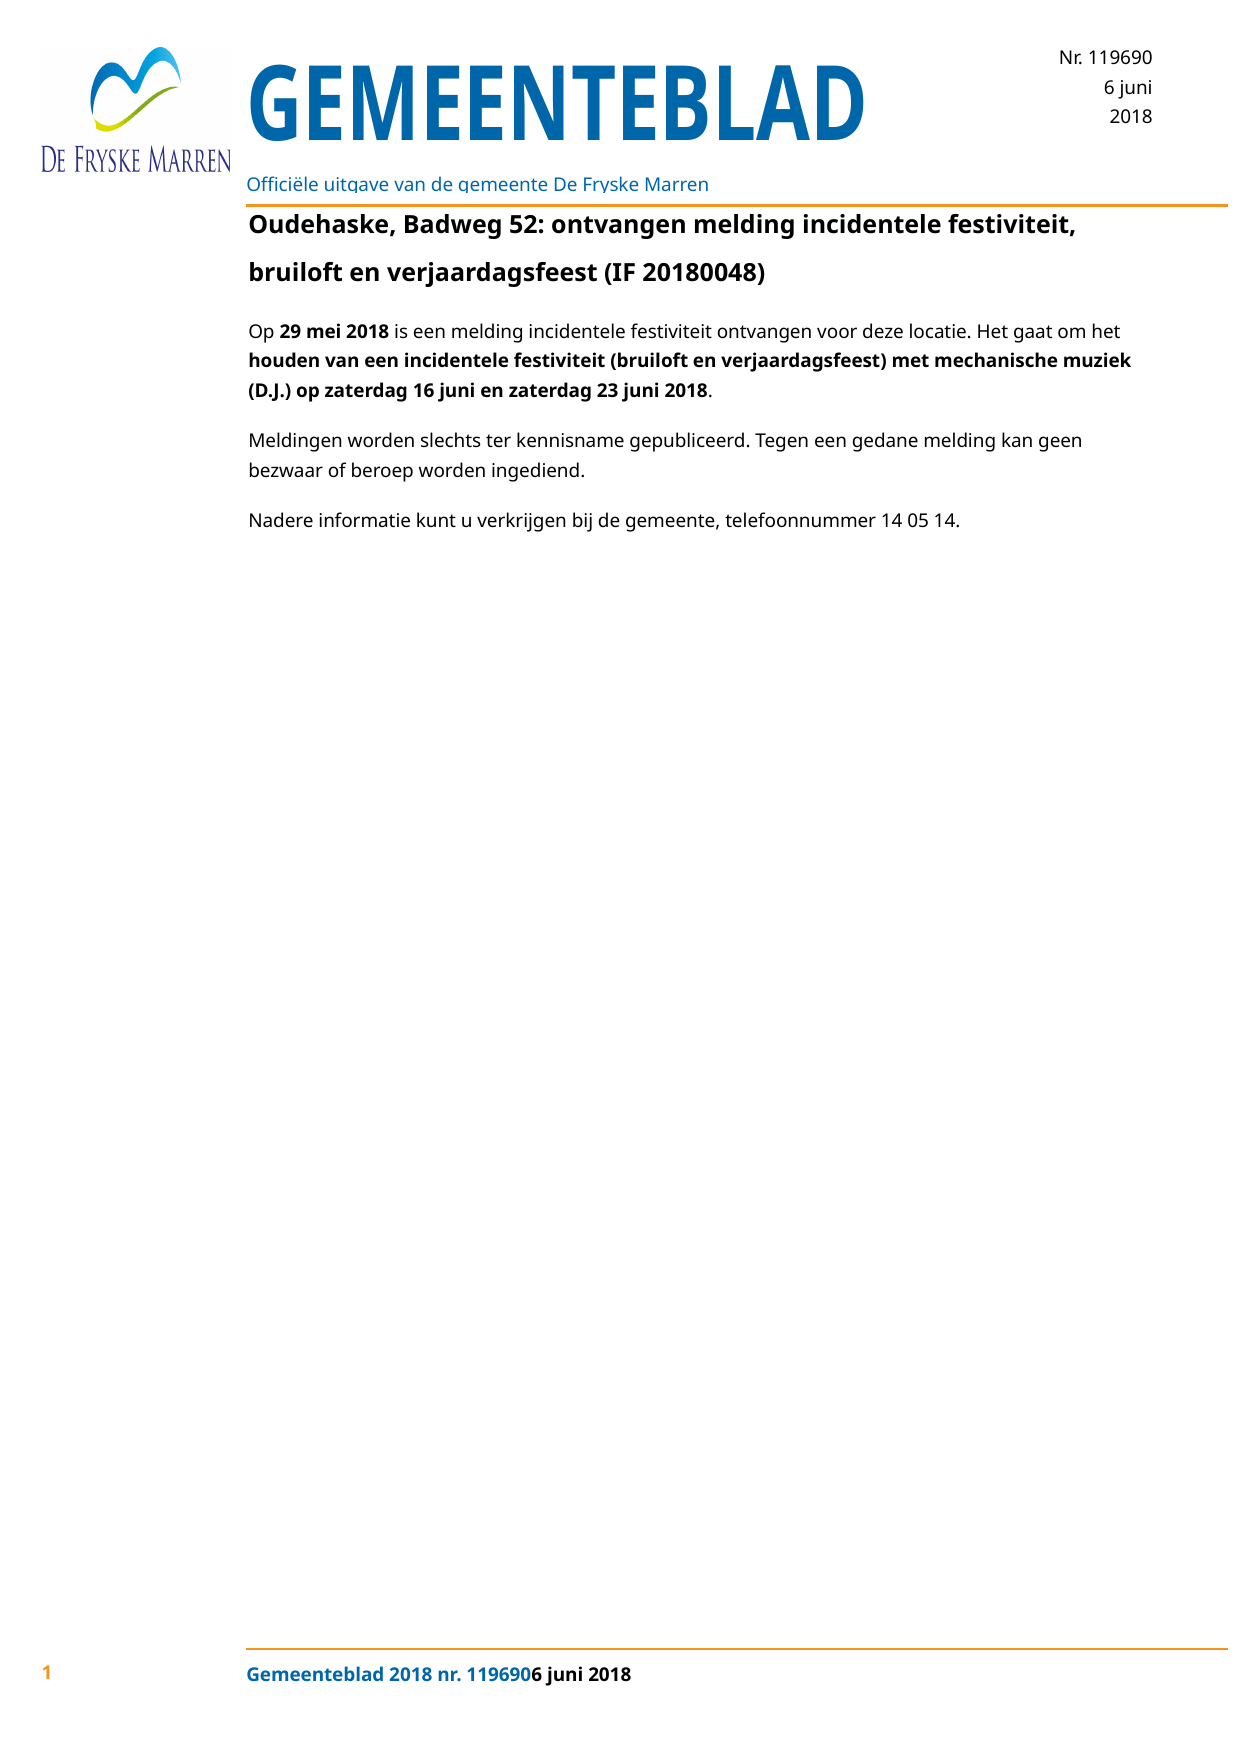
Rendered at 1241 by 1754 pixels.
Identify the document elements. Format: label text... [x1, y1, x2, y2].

text Op 29 mei 2018 is een melding incidentele festiviteit ontvangen voor deze locatie. Het gaat om het houden van een incidentele festiviteit (bruiloft en verjaardagsfeest) met mechanische muziek (D.J.) op zaterdag 16 juni en zaterdag 23 juni 2018. [248, 318, 1152, 403]
text Oudehaske, Badweg 52: ontvangen melding incidentele festiviteit, bruiloft en verjaardagsfeest (IF 20180048) [248, 207, 1152, 288]
text Meldingen worden slechts ter kennisname gepubliceerd. Tegen een gedane melding kan geen bezwaar of beroep worden ingediend. [248, 427, 1152, 483]
text Nadere informatie kunt u verkrijgen bij de gemeente, telefoonnummer 14 05 14. [248, 507, 1152, 533]
picture [41, 47, 231, 172]
